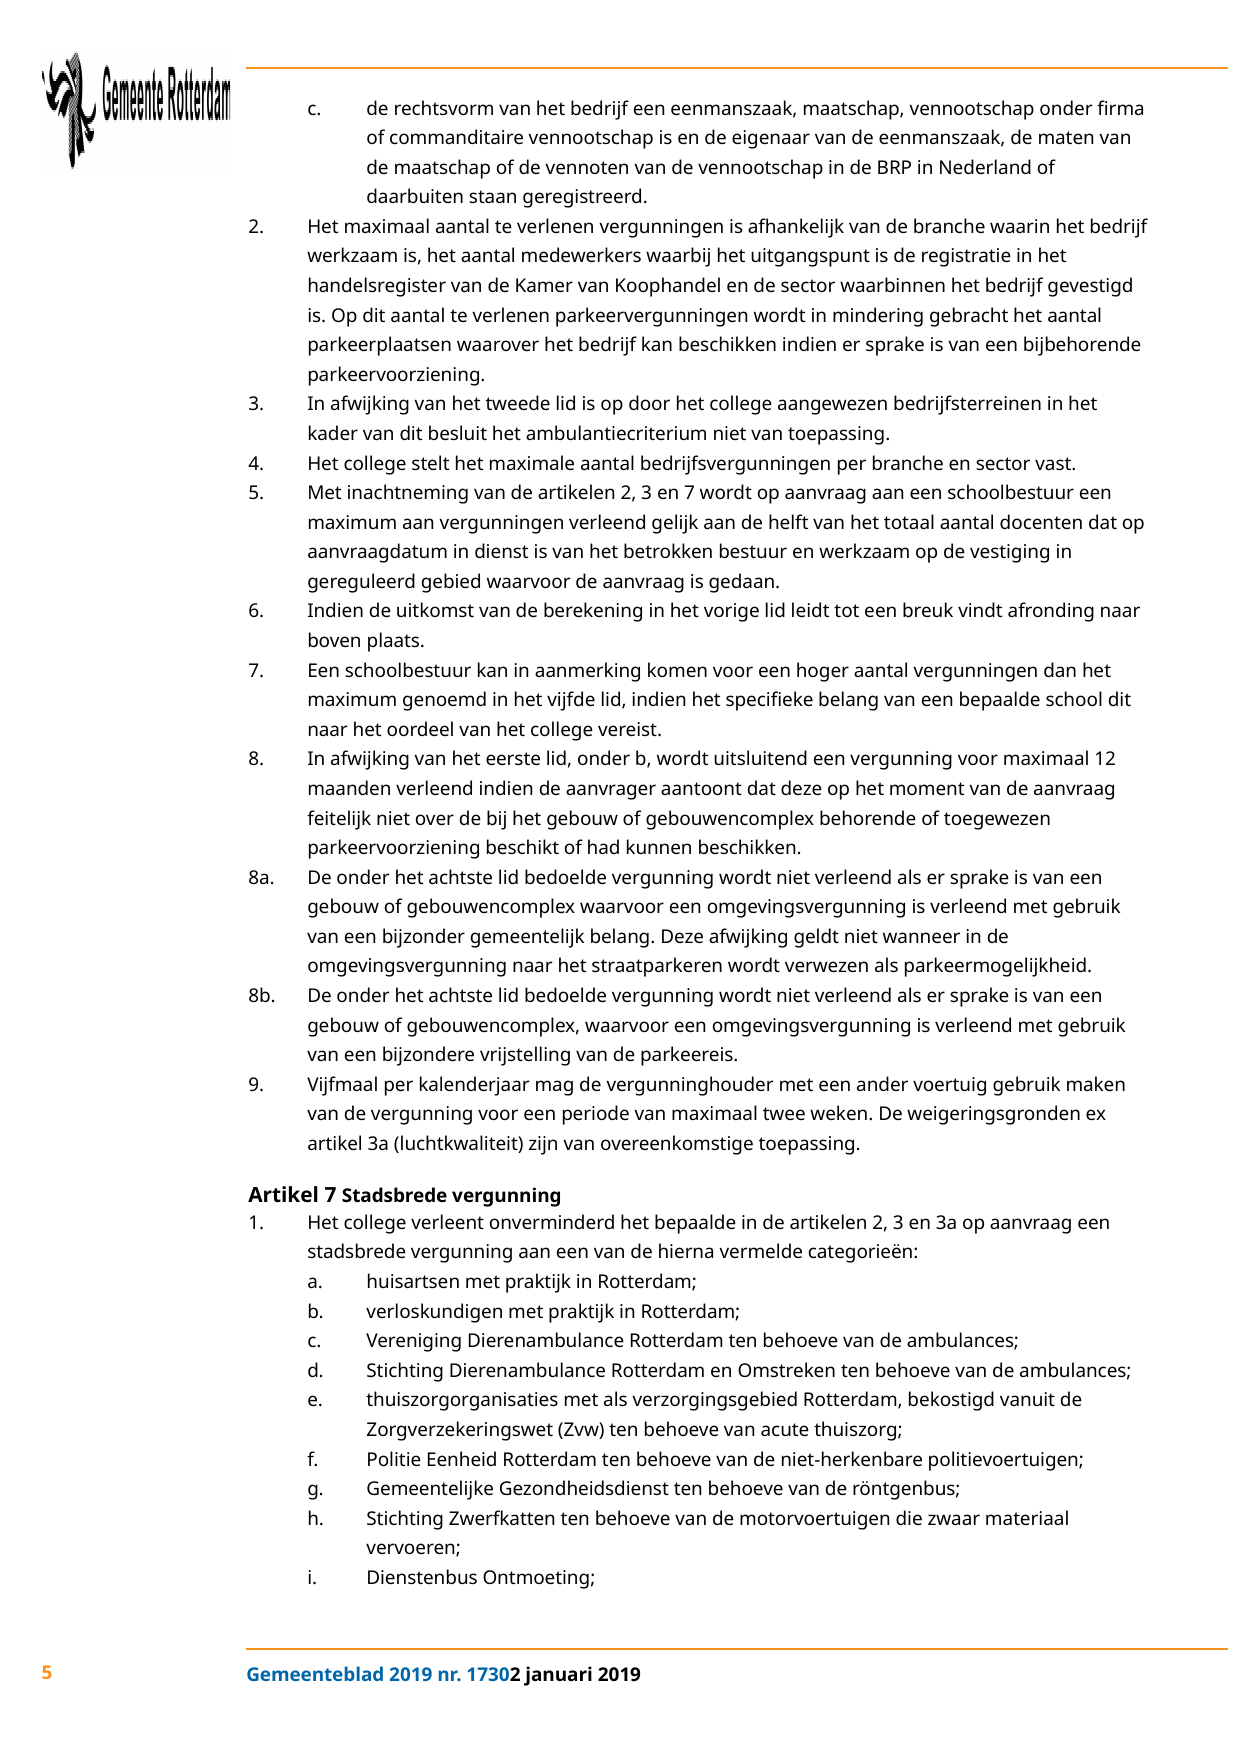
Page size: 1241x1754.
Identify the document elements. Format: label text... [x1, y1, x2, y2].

list verloskundigen met praktijk in Rotterdam; [307, 1298, 1152, 1323]
list Politie Eenheid Rotterdam ten behoeve van de niet-herkenbare politievoertuigen; [307, 1446, 1152, 1471]
list Met inachtneming van de artikelen 2, 3 en 7 wordt op aanvraag aan een schoolbestuur een maximum aan vergunningen verleend gelijk aan de helft van het totaal aantal docenten dat op aanvraagdatum in dienst is van het betrokken bestuur en werkzaam op de vestiging in gereguleerd gebied waarvoor de aanvraag is gedaan. [248, 479, 1152, 594]
list De onder het achtste lid bedoelde vergunning wordt niet verleend als er sprake is van een gebouw of gebouwencomplex, waarvoor een omgevingsvergunning is verleend met gebruik van een bijzondere vrijstelling van de parkeereis. [248, 982, 1152, 1067]
list thuiszorgorganisaties met als verzorgingsgebied Rotterdam, bekostigd vanuit de Zorgverzekeringswet (Zvw) ten behoeve van acute thuiszorg; [307, 1387, 1152, 1442]
list Dienstenbus Ontmoeting; [307, 1564, 1152, 1590]
list In afwijking van het tweede lid is op door het college aangewezen bedrijfsterreinen in het kader van dit besluit het ambulantiecriterium niet van toepassing. [248, 391, 1152, 446]
list de rechtsvorm van het bedrijf een eenmanszaak, maatschap, vennootschap onder firma of commanditaire vennootschap is en de eigenaar van de eenmanszaak, de maten van de maatschap of de vennoten van de vennootschap in de BRP in Nederland of daarbuiten staan geregistreerd. [307, 95, 1152, 209]
text Artikel 7 Stadsbrede vergunning [248, 1181, 1152, 1209]
list Het college stelt het maximale aantal bedrijfsvergunningen per branche en sector vast. [248, 450, 1152, 476]
list Stichting Zwerfkatten ten behoeve van de motorvoertuigen die zwaar materiaal vervoeren; [307, 1505, 1152, 1560]
picture [41, 47, 231, 172]
list Gemeentelijke Gezondheidsdienst ten behoeve van de röntgenbus; [307, 1475, 1152, 1501]
list In afwijking van het eerste lid, onder b, wordt uitsluitend een vergunning voor maximaal 12 maanden verleend indien de aanvrager aantoont dat deze op het moment van de aanvraag feitelijk niet over de bij het gebouw of gebouwencomplex behorende of toegewezen parkeervoorziening beschikt of had kunnen beschikken. [248, 746, 1152, 860]
list Het college verleent onverminderd het bepaalde in de artikelen 2, 3 en 3a op aanvraag een stadsbrede vergunning aan een van de hierna vermelde categorieën: [248, 1209, 1152, 1264]
list huisartsen met praktijk in Rotterdam; [307, 1268, 1152, 1294]
list Het maximaal aantal te verlenen vergunningen is afhankelijk van de branche waarin het bedrijf werkzaam is, het aantal medewerkers waarbij het uitgangspunt is de registratie in het handelsregister van de Kamer van Koophandel en de sector waarbinnen het bedrijf gevestigd is. Op dit aantal te verlenen parkeervergunningen wordt in mindering gebracht het aantal parkeerplaatsen waarover het bedrijf kan beschikken indien er sprake is van een bijbehorende parkeervoorziening. [248, 213, 1152, 387]
list Indien de uitkomst van de berekening in het vorige lid leidt tot een breuk vindt afronding naar boven plaats. [248, 598, 1152, 653]
list Een schoolbestuur kan in aanmerking komen voor een hoger aantal vergunningen dan het maximum genoemd in het vijfde lid, indien het specifieke belang van een bepaalde school dit naar het oordeel van het college vereist. [248, 657, 1152, 742]
list Stichting Dierenambulance Rotterdam en Omstreken ten behoeve van de ambulances; [307, 1357, 1152, 1383]
list Vijfmaal per kalenderjaar mag de vergunninghouder met een ander voertuig gebruik maken van de vergunning voor een periode van maximaal twee weken. De weigeringsgronden ex artikel 3a (luchtkwaliteit) zijn van overeenkomstige toepassing. [248, 1071, 1152, 1156]
list De onder het achtste lid bedoelde vergunning wordt niet verleend als er sprake is van een gebouw of gebouwencomplex waarvoor een omgevingsvergunning is verleend met gebruik van een bijzonder gemeentelijk belang. Deze afwijking geldt niet wanneer in de omgevingsvergunning naar het straatparkeren wordt verwezen als parkeermogelijkheid. [248, 864, 1152, 978]
list Vereniging Dierenambulance Rotterdam ten behoeve van de ambulances; [307, 1327, 1152, 1353]
